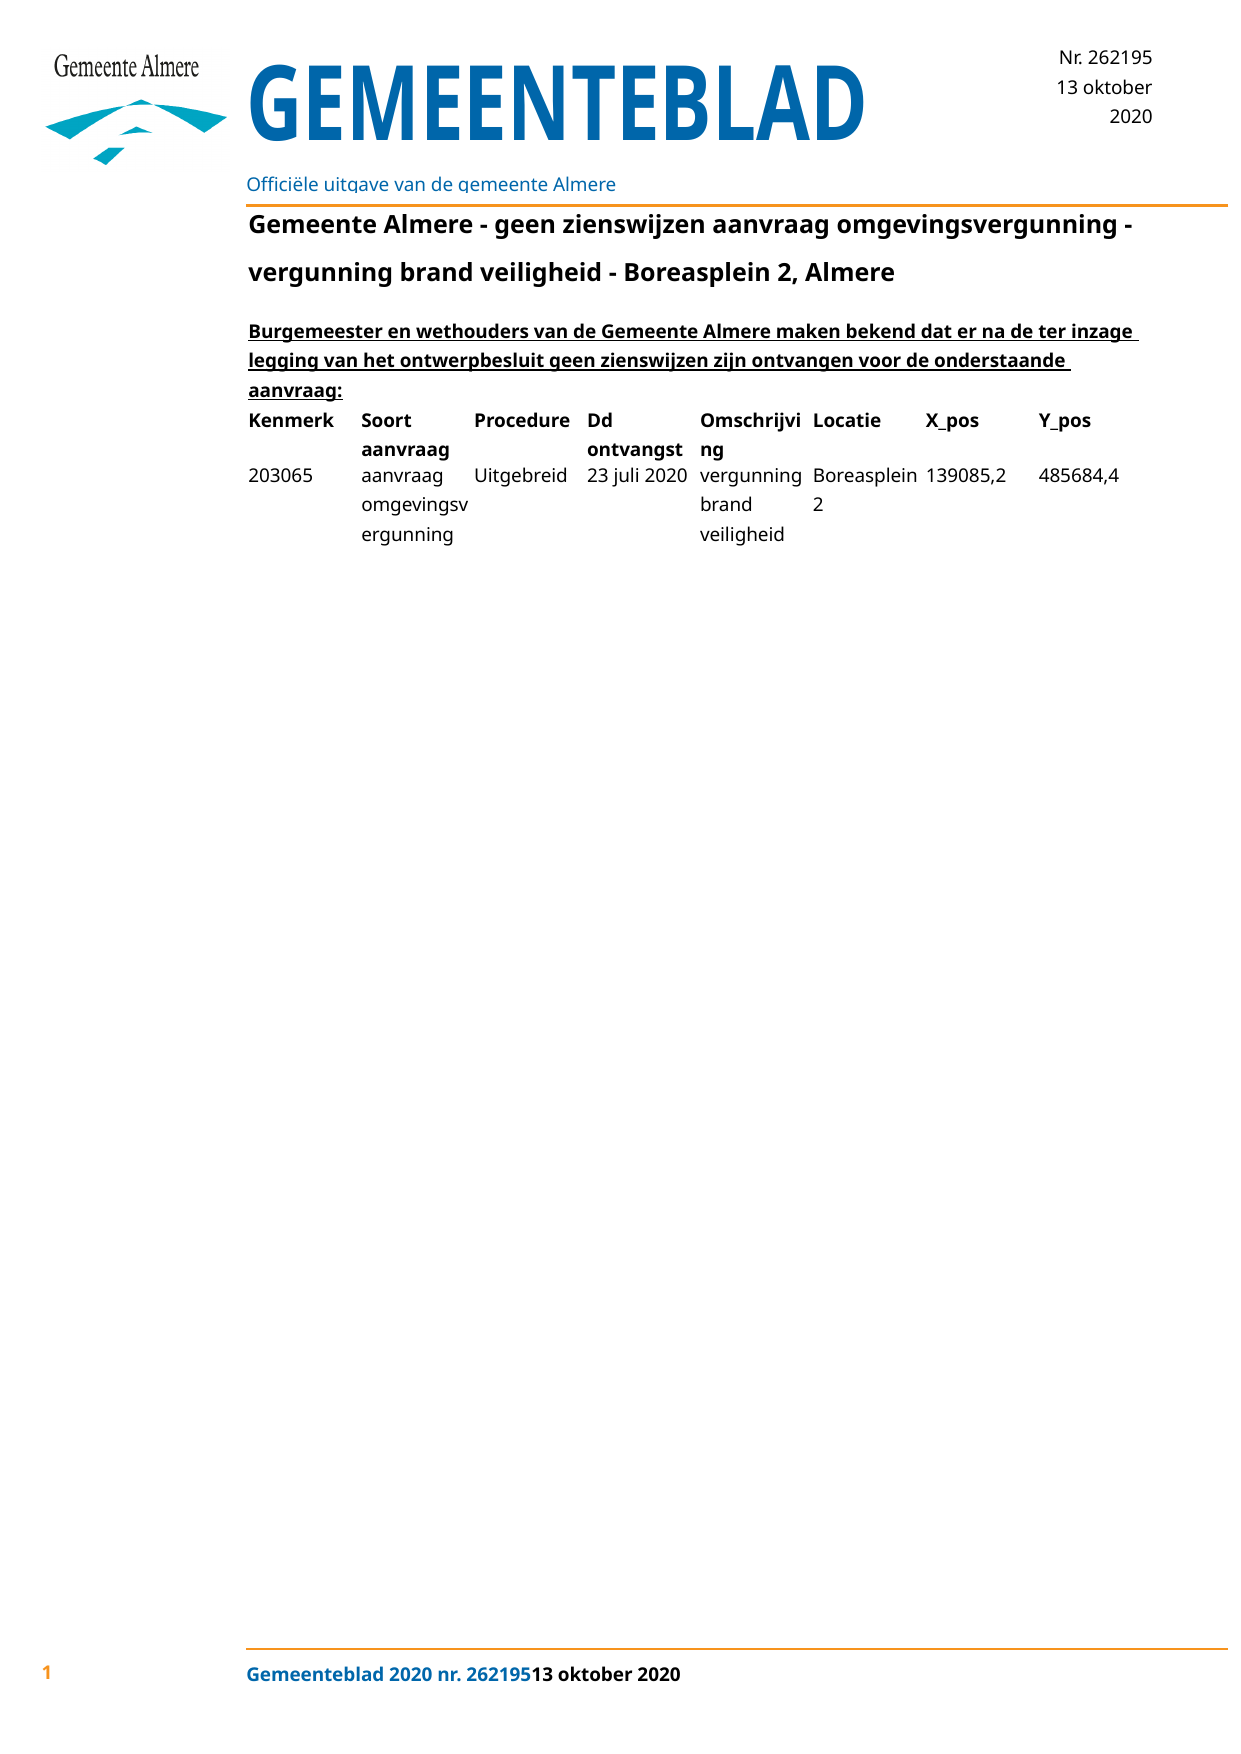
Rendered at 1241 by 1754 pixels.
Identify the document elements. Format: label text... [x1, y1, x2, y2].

text Burgemeester en wethouders van de Gemeente Almere maken bekend dat er na de ter inzage legging van het ontwerpbesluit geen zienswijzen zijn ontvangen voor de onderstaande aanvraag: [248, 318, 1152, 403]
table_cell Uitgebreid [474, 462, 587, 547]
table_header X_pos [926, 407, 1038, 462]
table_header Soort aanvraag [361, 407, 474, 462]
table_cell 23 juli 2020 [587, 462, 700, 547]
picture [41, 47, 231, 172]
table_header Procedure [474, 407, 587, 462]
table_cell 203065 [248, 462, 361, 547]
table_header Locatie [813, 407, 926, 462]
table_header Kenmerk [248, 407, 361, 462]
table_cell 485684,4 [1039, 462, 1152, 547]
text Gemeente Almere - geen zienswijzen aanvraag omgevingsvergunning - vergunning brand veiligheid - Boreasplein 2, Almere [248, 207, 1152, 288]
table_header Y_pos [1039, 407, 1152, 462]
table_cell Boreasplein 2 [813, 462, 926, 547]
table_header Dd ontvangst [587, 407, 700, 462]
table_cell 139085,2 [926, 462, 1038, 547]
table_cell aanvraag omgevingsvergunning [361, 462, 474, 547]
table_cell vergunning brand veiligheid [700, 462, 813, 547]
table_header Omschrijving [700, 407, 813, 462]
